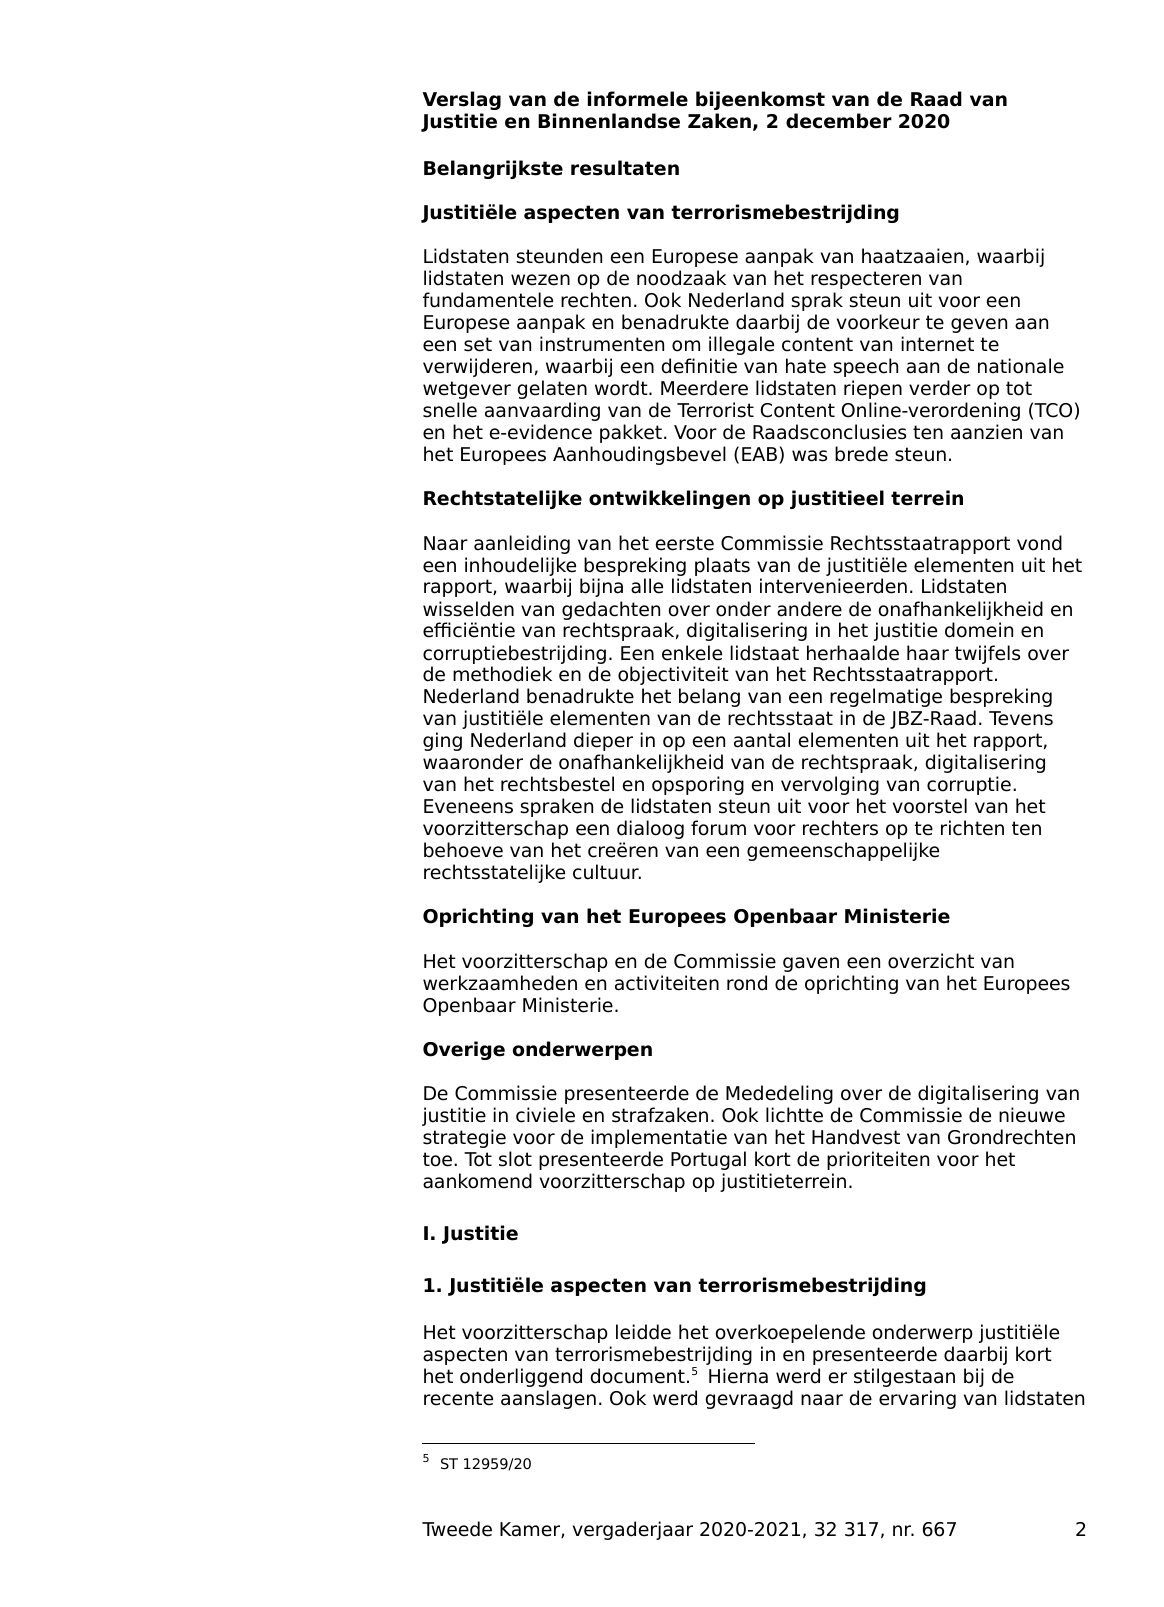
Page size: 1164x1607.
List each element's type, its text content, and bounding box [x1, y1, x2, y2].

subtitle Overige onderwerpen [422, 1039, 1087, 1061]
subtitle I. Justitie [422, 1223, 1087, 1245]
subtitle Oprichting van het Europees Openbaar Ministerie [422, 906, 1087, 928]
text Het voorzitterschap leidde het overkoepelende onderwerp justitiële aspecten van terrorismebestrijding in en presenteerde daarbij kort het onderliggend document. Hierna werd er stilgestaan bij de recente aanslagen. Ook werd gevraagd naar de ervaring van lidstaten [422, 1322, 1087, 1409]
subtitle 1. Justitiële aspecten van terrorismebestrijding [422, 1275, 1087, 1297]
text ST 12959/20 [422, 1452, 1087, 1474]
text De Commissie presenteerde de Mededeling over de digitalisering van justitie in civiele en strafzaken. Ook lichtte de Commissie de nieuwe strategie voor de implementatie van het Handvest van Grondrechten toe. Tot slot presenteerde Portugal kort de prioriteiten voor het aankomend voorzitterschap op justitieterrein. [422, 1083, 1087, 1193]
text Lidstaten steunden een Europese aanpak van haatzaaien, waarbij lidstaten wezen op de noodzaak van het respecteren van fundamentele rechten. Ook Nederland sprak steun uit voor een Europese aanpak en benadrukte daarbij de voorkeur te geven aan een set van instrumenten om illegale content van internet te verwijderen, waarbij een definitie van hate speech aan de nationale wetgever gelaten wordt. Meerdere lidstaten riepen verder op tot snelle aanvaarding van de Terrorist Content Online-verordening (TCO) en het e-evidence pakket. Voor de Raadsconclusies ten aanzien van het Europees Aanhoudingsbevel (EAB) was brede steun. [422, 246, 1087, 466]
subtitle Rechtstatelijke ontwikkelingen op justitieel terrein [422, 488, 1087, 510]
text Naar aanleiding van het eerste Commissie Rechtsstaatrapport vond een inhoudelijke bespreking plaats van de justitiële elementen uit het rapport, waarbij bijna alle lidstaten intervenieerden. Lidstaten wisselden van gedachten over onder andere de onafhankelijkheid en efficiëntie van rechtspraak, digitalisering in het justitie domein en corruptiebestrijding. Een enkele lidstaat herhaalde haar twijfels over de methodiek en de objectiviteit van het Rechtsstaatrapport. Nederland benadrukte het belang van een regelmatige bespreking van justitiële elementen van de rechtsstaat in de JBZ-Raad. Tevens ging Nederland dieper in op een aantal elementen uit het rapport, waaronder de onafhankelijkheid van de rechtspraak, digitalisering van het rechtsbestel en opsporing en vervolging van corruptie. Eveneens spraken de lidstaten steun uit voor het voorstel van het voorzitterschap een dialoog forum voor rechters op te richten ten behoeve van het creëren van een gemeenschappelijke rechtsstatelijke cultuur. [422, 532, 1087, 884]
text Het voorzitterschap en de Commissie gaven een overzicht van werkzaamheden en activiteiten rond de oprichting van het Europees Openbaar Ministerie. [422, 951, 1087, 1016]
subtitle Justitiële aspecten van terrorismebestrijding [422, 202, 1087, 224]
subtitle Verslag van de informele bijeenkomst van de Raad van Justitie en Binnenlandse Zaken, 2 december 2020 [422, 89, 1087, 133]
subtitle Belangrijkste resultaten [422, 158, 1087, 180]
